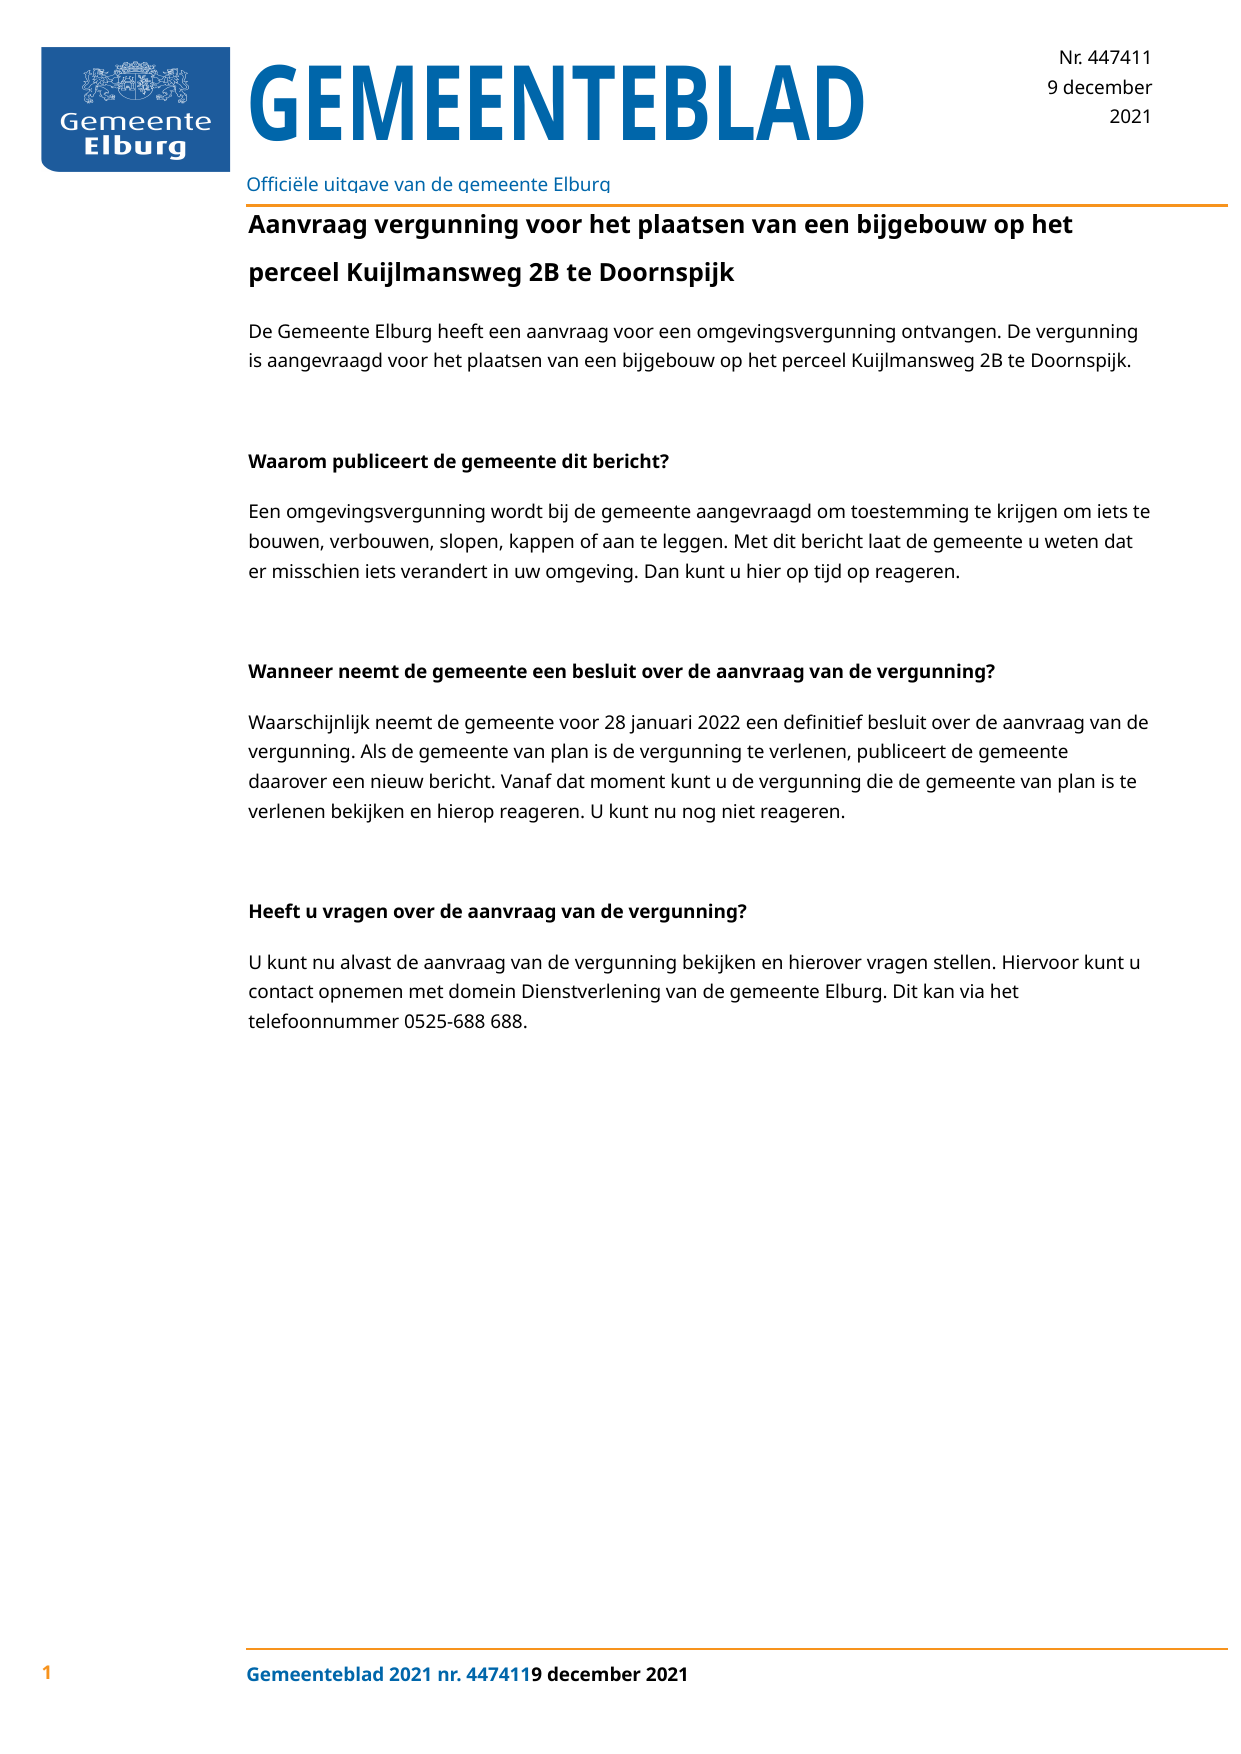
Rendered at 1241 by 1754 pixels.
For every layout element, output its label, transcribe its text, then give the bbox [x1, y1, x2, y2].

text U kunt nu alvast de aanvraag van de vergunning bekijken en hierover vragen stellen. Hiervoor kunt u contact opnemen met domein Dienstverlening van de gemeente Elburg. Dit kan via het telefoonnummer 0525-688 688. [248, 949, 1152, 1034]
text Heeft u vragen over de aanvraag van de vergunning? [248, 899, 1152, 924]
text Waarom publiceert de gemeente dit bericht? [248, 448, 1152, 474]
text Wanneer neemt de gemeente een besluit over de aanvraag van de vergunning? [248, 659, 1152, 684]
text Waarschijnlijk neemt de gemeente voor 28 januari 2022 een definitief besluit over de aanvraag van de vergunning. Als de gemeente van plan is de vergunning te verlenen, publiceert de gemeente daarover een nieuw bericht. Vanaf dat moment kunt u de vergunning die de gemeente van plan is te verlenen bekijken en hierop reageren. U kunt nu nog niet reageren. [248, 709, 1152, 824]
picture [41, 47, 231, 172]
text Aanvraag vergunning voor het plaatsen van een bijgebouw op het perceel Kuijlmansweg 2B te Doornspijk [248, 207, 1152, 288]
text De Gemeente Elburg heeft een aanvraag voor een omgevingsvergunning ontvangen. De vergunning is aangevraagd voor het plaatsen van een bijgebouw op het perceel Kuijlmansweg 2B te Doornspijk. [248, 318, 1152, 373]
text Een omgevingsvergunning wordt bij de gemeente aangevraagd om toestemming te krijgen om iets te bouwen, verbouwen, slopen, kappen of aan te leggen. Met dit bericht laat de gemeente u weten dat er misschien iets verandert in uw omgeving. Dan kunt u hier op tijd op reageren. [248, 499, 1152, 584]
